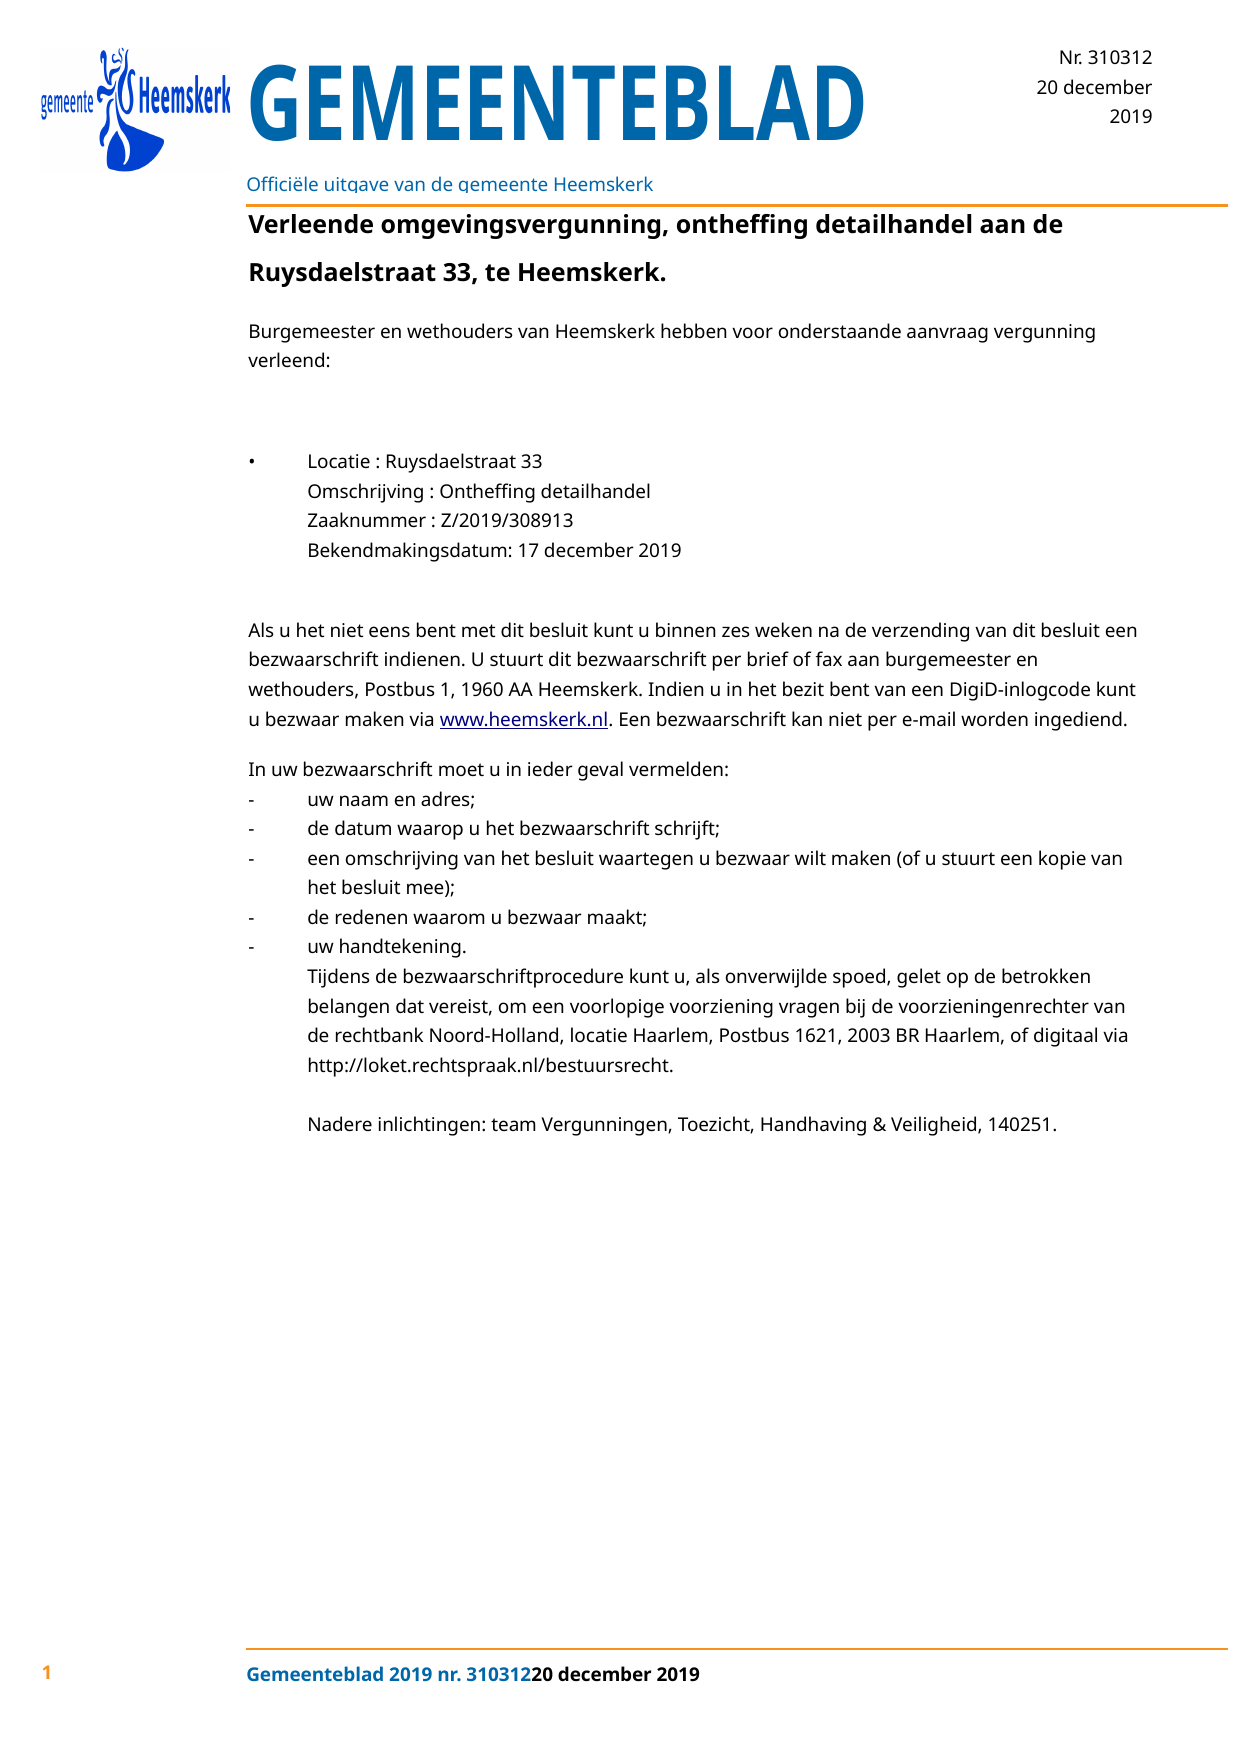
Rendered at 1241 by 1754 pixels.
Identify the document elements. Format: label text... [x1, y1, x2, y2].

text Burgemeester en wethouders van Heemskerk hebben voor onderstaande aanvraag vergunning verleend: [248, 318, 1152, 373]
list de redenen waarom u bezwaar maakt; [248, 904, 1152, 930]
list een omschrijving van het besluit waartegen u bezwaar wilt maken (of u stuurt een kopie van het besluit mee); [248, 845, 1152, 900]
list Locatie : Ruysdaelstraat 33 [248, 448, 1152, 474]
list Nadere inlichtingen: team Vergunningen, Toezicht, Handhaving & Veiligheid, 140251. [248, 1111, 1152, 1137]
text In uw bezwaarschrift moet u in ieder geval vermelden: [248, 756, 1152, 782]
list Bekendmakingsdatum: 17 december 2019 [248, 537, 1152, 563]
list Omschrijving : Ontheffing detailhandel [248, 478, 1152, 504]
text Als u het niet eens bent met dit besluit kunt u binnen zes weken na de verzending van dit besluit een bezwaarschrift indienen. U stuurt dit bezwaarschrift per brief of fax aan burgemeester en wethouders, Postbus 1, 1960 AA Heemskerk. Indien u in het bezit bent van een DigiD-inlogcode kunt u bezwaar maken via www.heemskerk.nl. Een bezwaarschrift kan niet per e-mail worden ingediend. [248, 617, 1152, 732]
list Tijdens de bezwaarschriftprocedure kunt u, als onverwijlde spoed, gelet op de betrokken belangen dat vereist, om een voorlopige voorziening vragen bij de voorzieningenrechter van de rechtbank Noord-Holland, locatie Haarlem, Postbus 1621, 2003 BR Haarlem, of digitaal via http://loket.rechtspraak.nl/bestuursrecht. [248, 963, 1152, 1078]
list Zaaknummer : Z/2019/308913 [248, 507, 1152, 533]
list uw handtekening. [248, 934, 1152, 959]
picture [41, 47, 231, 172]
list de datum waarop u het bezwaarschrift schrijft; [248, 815, 1152, 841]
list uw naam en adres; [248, 786, 1152, 812]
text Verleende omgevingsvergunning, ontheffing detailhandel aan de Ruysdaelstraat 33, te Heemskerk. [248, 207, 1152, 288]
